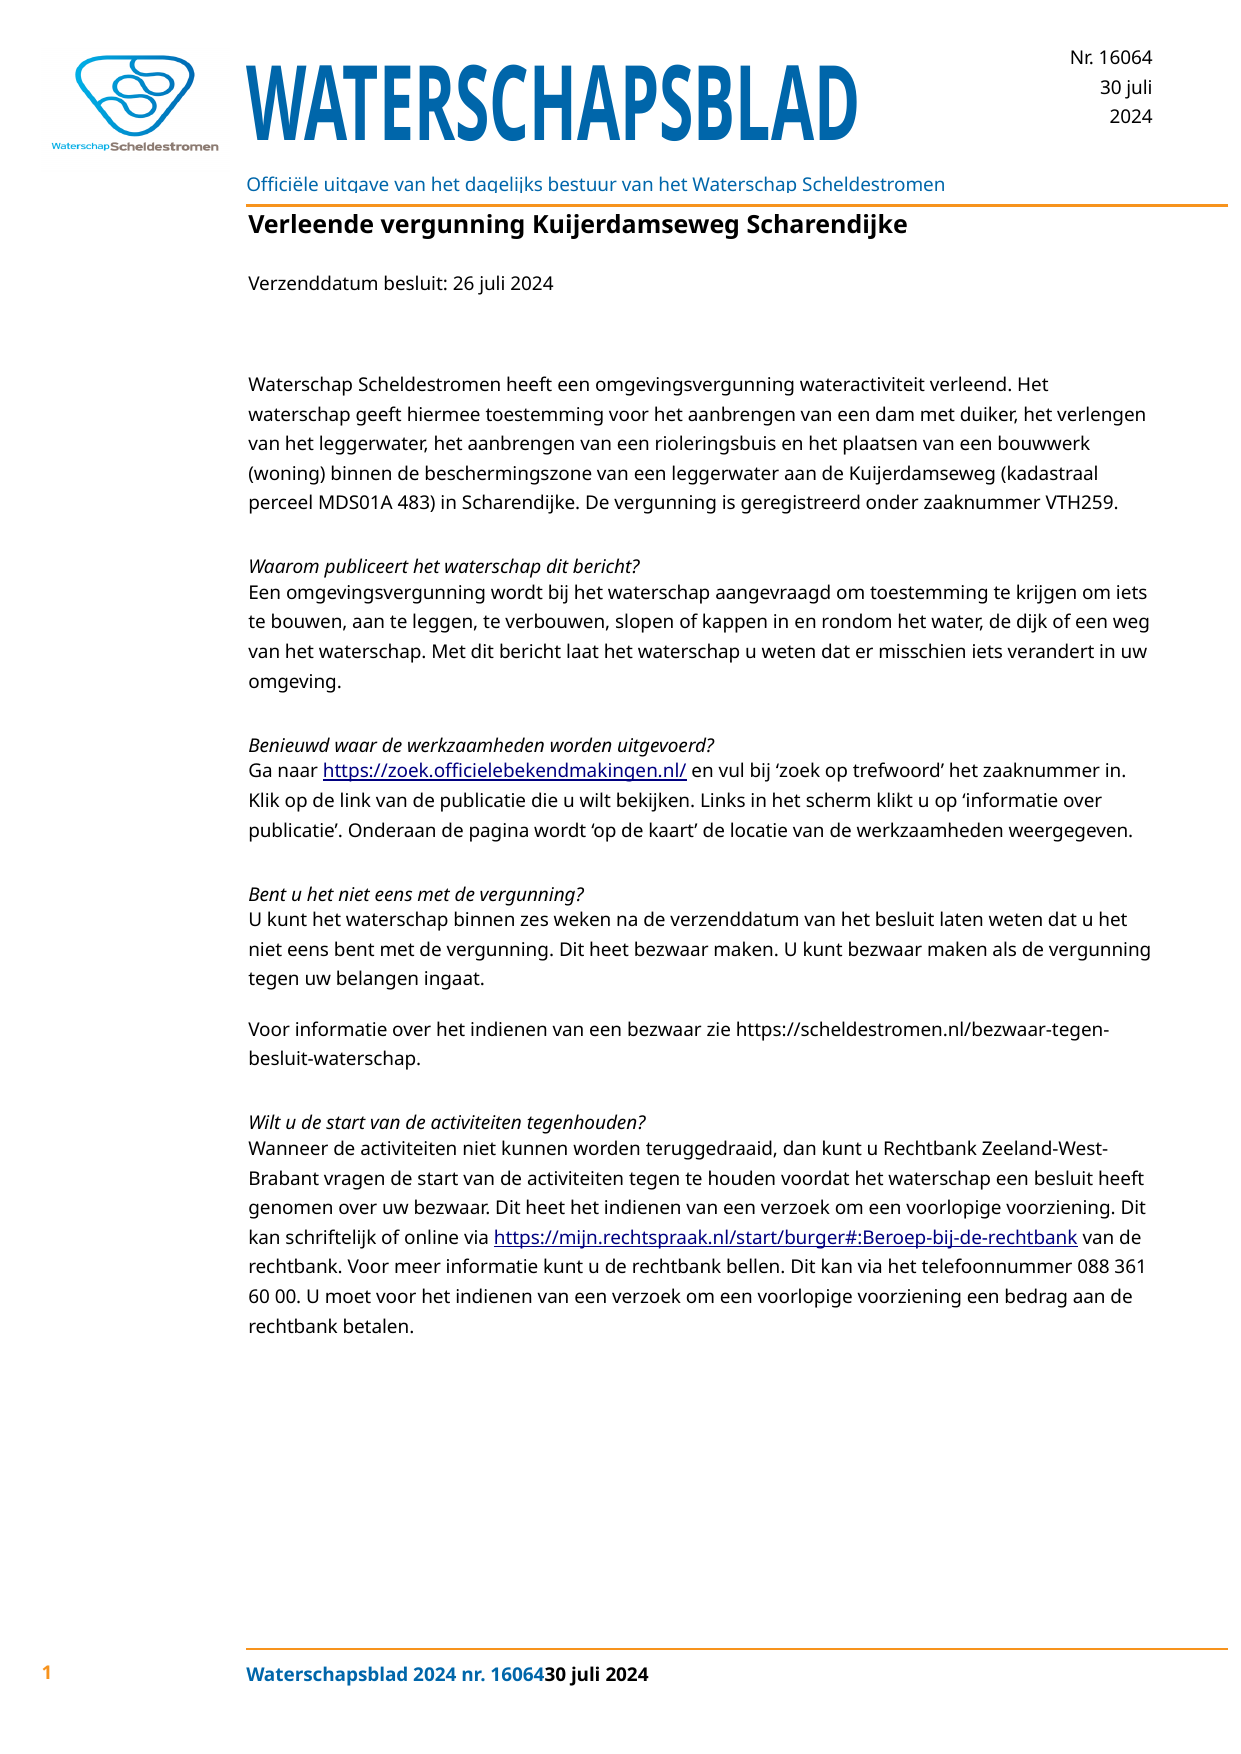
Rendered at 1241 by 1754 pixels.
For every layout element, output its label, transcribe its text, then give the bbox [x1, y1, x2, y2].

text Wanneer de activiteiten niet kunnen worden teruggedraaid, dan kunt u Rechtbank Zeeland-West-Brabant vragen de start van de activiteiten tegen te houden voordat het waterschap een besluit heeft genomen over uw bezwaar. Dit heet het indienen van een verzoek om een voorlopige voorziening. Dit kan schriftelijk of online via https://mijn.rechtspraak.nl/start/burger#:Beroep-bij-de-rechtbank van de rechtbank. Voor meer informatie kunt u de rechtbank bellen. Dit kan via het telefoonnummer 088 361 60 00. U moet voor het indienen van een verzoek om een voorlopige voorziening een bedrag aan de rechtbank betalen. [248, 1135, 1152, 1338]
text Een omgevingsvergunning wordt bij het waterschap aangevraagd om toestemming te krijgen om iets te bouwen, aan te leggen, te verbouwen, slopen of kappen in en rondom het water, de dijk of een weg van het waterschap. Met dit bericht laat het waterschap u weten dat er misschien iets verandert in uw omgeving. [248, 579, 1152, 694]
text Verleende vergunning Kuijerdamseweg Scharendijke [248, 207, 1152, 241]
picture [41, 47, 231, 172]
text Bent u het niet eens met de vergunning? [248, 881, 1152, 906]
text Waarom publiceert het waterschap dit bericht? [248, 553, 1152, 579]
text Waterschap Scheldestromen heeft een omgevingsvergunning wateractiviteit verleend. Het waterschap geeft hiermee toestemming voor het aanbrengen van een dam met duiker, het verlengen van het leggerwater, het aanbrengen van een rioleringsbuis en het plaatsen van een bouwwerk (woning) binnen de beschermingszone van een leggerwater aan de Kuijerdamseweg (kadastraal perceel MDS01A 483) in Scharendijke. De vergunning is geregistreerd onder zaaknummer VTH259. [248, 371, 1152, 515]
text U kunt het waterschap binnen zes weken na de verzenddatum van het besluit laten weten dat u het niet eens bent met de vergunning. Dit heet bezwaar maken. U kunt bezwaar maken als de vergunning tegen uw belangen ingaat. [248, 906, 1152, 991]
text Ga naar https://zoek.officielebekendmakingen.nl/ en vul bij ‘zoek op trefwoord’ het zaaknummer in. Klik op de link van de publicatie die u wilt bekijken. Links in het scherm klikt u op ‘informatie over publicatie’. Onderaan de pagina wordt ‘op de kaart’ de locatie van de werkzaamheden weergegeven. [248, 758, 1152, 842]
text Voor informatie over het indienen van een bezwaar zie https://scheldestromen.nl/bezwaar-tegen-besluit-waterschap. [248, 1016, 1152, 1071]
text Wilt u de start van de activiteiten tegenhouden? [248, 1109, 1152, 1135]
text Benieuwd waar de werkzaamheden worden uitgevoerd? [248, 732, 1152, 758]
text Verzenddatum besluit: 26 juli 2024 [248, 270, 1152, 296]
